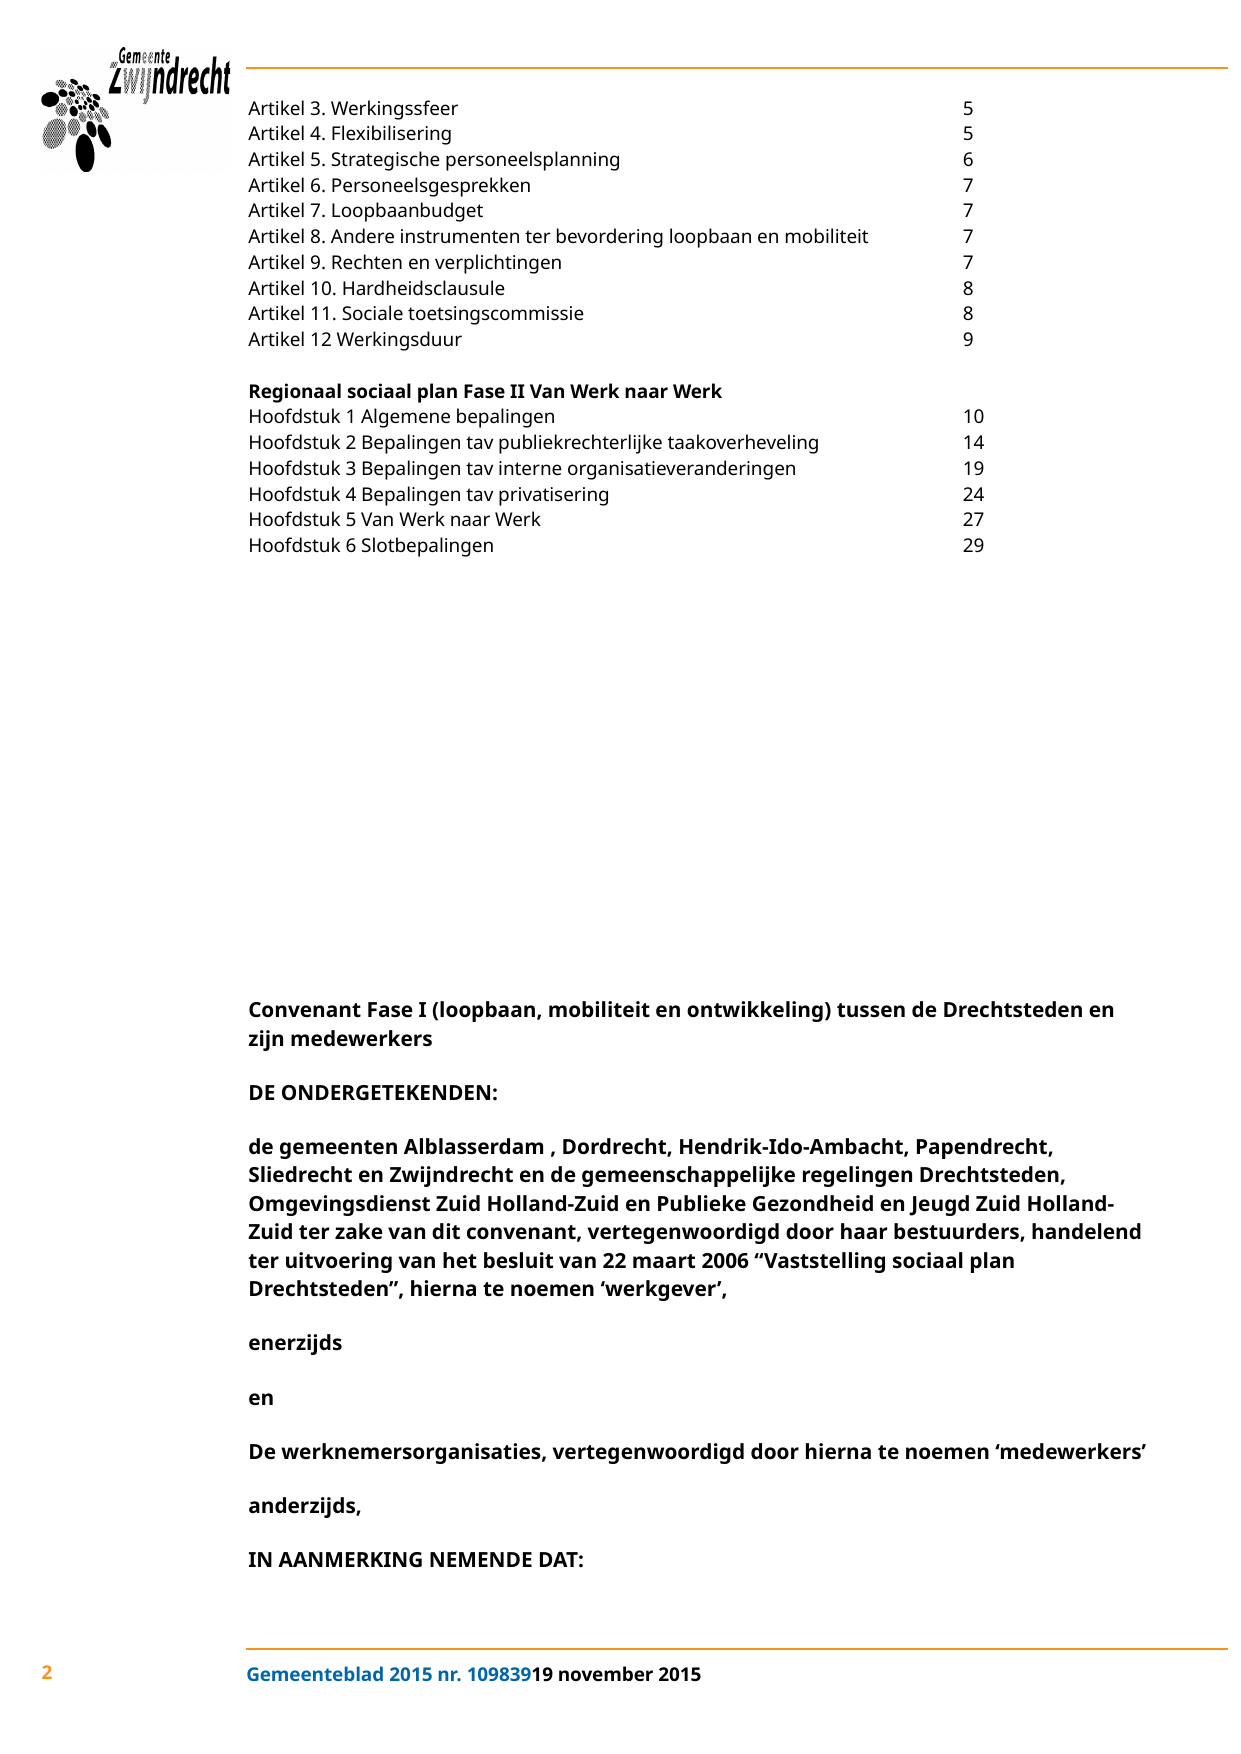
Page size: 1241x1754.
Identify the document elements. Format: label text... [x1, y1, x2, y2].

text DE ONDERGETEKENDEN: [248, 1078, 1152, 1106]
text Convenant Fase I (loopbaan, mobiliteit en ontwikkeling) tussen de Drechtsteden en zijn medewerkers [248, 995, 1152, 1052]
table_cell 19 [963, 455, 1152, 481]
table_cell [963, 893, 1152, 918]
table_cell [248, 352, 963, 378]
table_cell 7 [963, 249, 1152, 275]
table_cell [248, 584, 963, 609]
table_cell [963, 815, 1152, 841]
table_cell Hoofdstuk 1 Algemene bepalingen [248, 404, 963, 429]
table_cell [963, 841, 1152, 867]
table_cell [963, 378, 1152, 403]
text de gemeenten Alblasserdam , Dordrecht, Hendrik-Ido-Ambacht, Papendrecht, Sliedrecht en Zwijndrecht en de gemeenschappelijke regelingen Drechtsteden, Omgevingsdienst Zuid Holland-Zuid en Publieke Gezondheid en Jeugd Zuid Holland-Zuid ter zake van dit convenant, vertegenwoordigd door haar bestuurders, handelend ter uitvoering van het besluit van 22 maart 2006 “Vaststelling sociaal plan Drechtsteden”, hierna te noemen ‘werkgever’, [248, 1132, 1152, 1303]
table_cell [963, 661, 1152, 687]
table_cell [963, 764, 1152, 789]
table_cell [248, 558, 963, 584]
text IN AANMERKING NEMENDE DAT: [248, 1545, 1152, 1573]
table_cell [248, 815, 963, 841]
table_cell [963, 790, 1152, 815]
table_cell [248, 841, 963, 867]
picture [41, 47, 231, 172]
table_cell Hoofdstuk 3 Bepalingen tav interne organisatieveranderingen [248, 455, 963, 481]
text en [248, 1383, 1152, 1411]
table_cell [248, 738, 963, 764]
table_cell 14 [963, 429, 1152, 455]
table_cell 8 [963, 275, 1152, 301]
table_cell 7 [963, 198, 1152, 223]
table_cell [248, 661, 963, 687]
table_cell Artikel 7. Loopbaanbudget [248, 198, 963, 223]
table_cell 5 [963, 95, 1152, 121]
table_cell Artikel 12 Werkingsduur [248, 326, 963, 352]
text enerzijds [248, 1328, 1152, 1357]
table_cell [963, 918, 1152, 944]
table_cell Regionaal sociaal plan Fase II Van Werk naar Werk [248, 378, 963, 403]
table_cell [248, 867, 963, 892]
table_cell Artikel 11. Sociale toetsingscommissie [248, 301, 963, 326]
table_cell 7 [963, 224, 1152, 249]
table_cell 8 [963, 301, 1152, 326]
table_cell 24 [963, 481, 1152, 506]
table_cell 29 [963, 532, 1152, 558]
table_cell Artikel 6. Personeelsgesprekken [248, 172, 963, 198]
table_cell Hoofdstuk 5 Van Werk naar Werk [248, 506, 963, 532]
table_cell Artikel 5. Strategische personeelsplanning [248, 146, 963, 172]
table_cell Artikel 4. Flexibilisering [248, 121, 963, 146]
table_cell [248, 790, 963, 815]
table_cell 5 [963, 121, 1152, 146]
table_cell Artikel 8. Andere instrumenten ter bevordering loopbaan en mobiliteit [248, 224, 963, 249]
table_cell 9 [963, 326, 1152, 352]
table_cell [248, 687, 963, 712]
table_cell 10 [963, 404, 1152, 429]
table_cell [248, 893, 963, 918]
table_cell [963, 584, 1152, 609]
table_cell 6 [963, 146, 1152, 172]
table_cell [963, 609, 1152, 635]
table_cell [963, 635, 1152, 661]
table_cell [248, 712, 963, 738]
table_cell 7 [963, 172, 1152, 198]
table_cell Artikel 10. Hardheidsclausule [248, 275, 963, 301]
table_cell Hoofdstuk 6 Slotbepalingen [248, 532, 963, 558]
table_cell Artikel 3. Werkingssfeer [248, 95, 963, 121]
table_cell Artikel 9. Rechten en verplichtingen [248, 249, 963, 275]
table_cell [963, 687, 1152, 712]
text De werknemersorganisaties, vertegenwoordigd door hierna te noemen ‘medewerkers’ [248, 1437, 1152, 1465]
table_cell Hoofdstuk 4 Bepalingen tav privatisering [248, 481, 963, 506]
table_cell [963, 738, 1152, 764]
table_cell [248, 609, 963, 635]
table_cell [248, 635, 963, 661]
table_cell [963, 712, 1152, 738]
table_cell [963, 352, 1152, 378]
table_cell [248, 764, 963, 789]
text anderzijds, [248, 1491, 1152, 1519]
table_cell [963, 867, 1152, 892]
table_cell 27 [963, 506, 1152, 532]
table_cell Hoofdstuk 2 Bepalingen tav publiekrechterlijke taakoverheveling [248, 429, 963, 455]
table_cell [963, 558, 1152, 584]
table_cell [248, 918, 963, 944]
